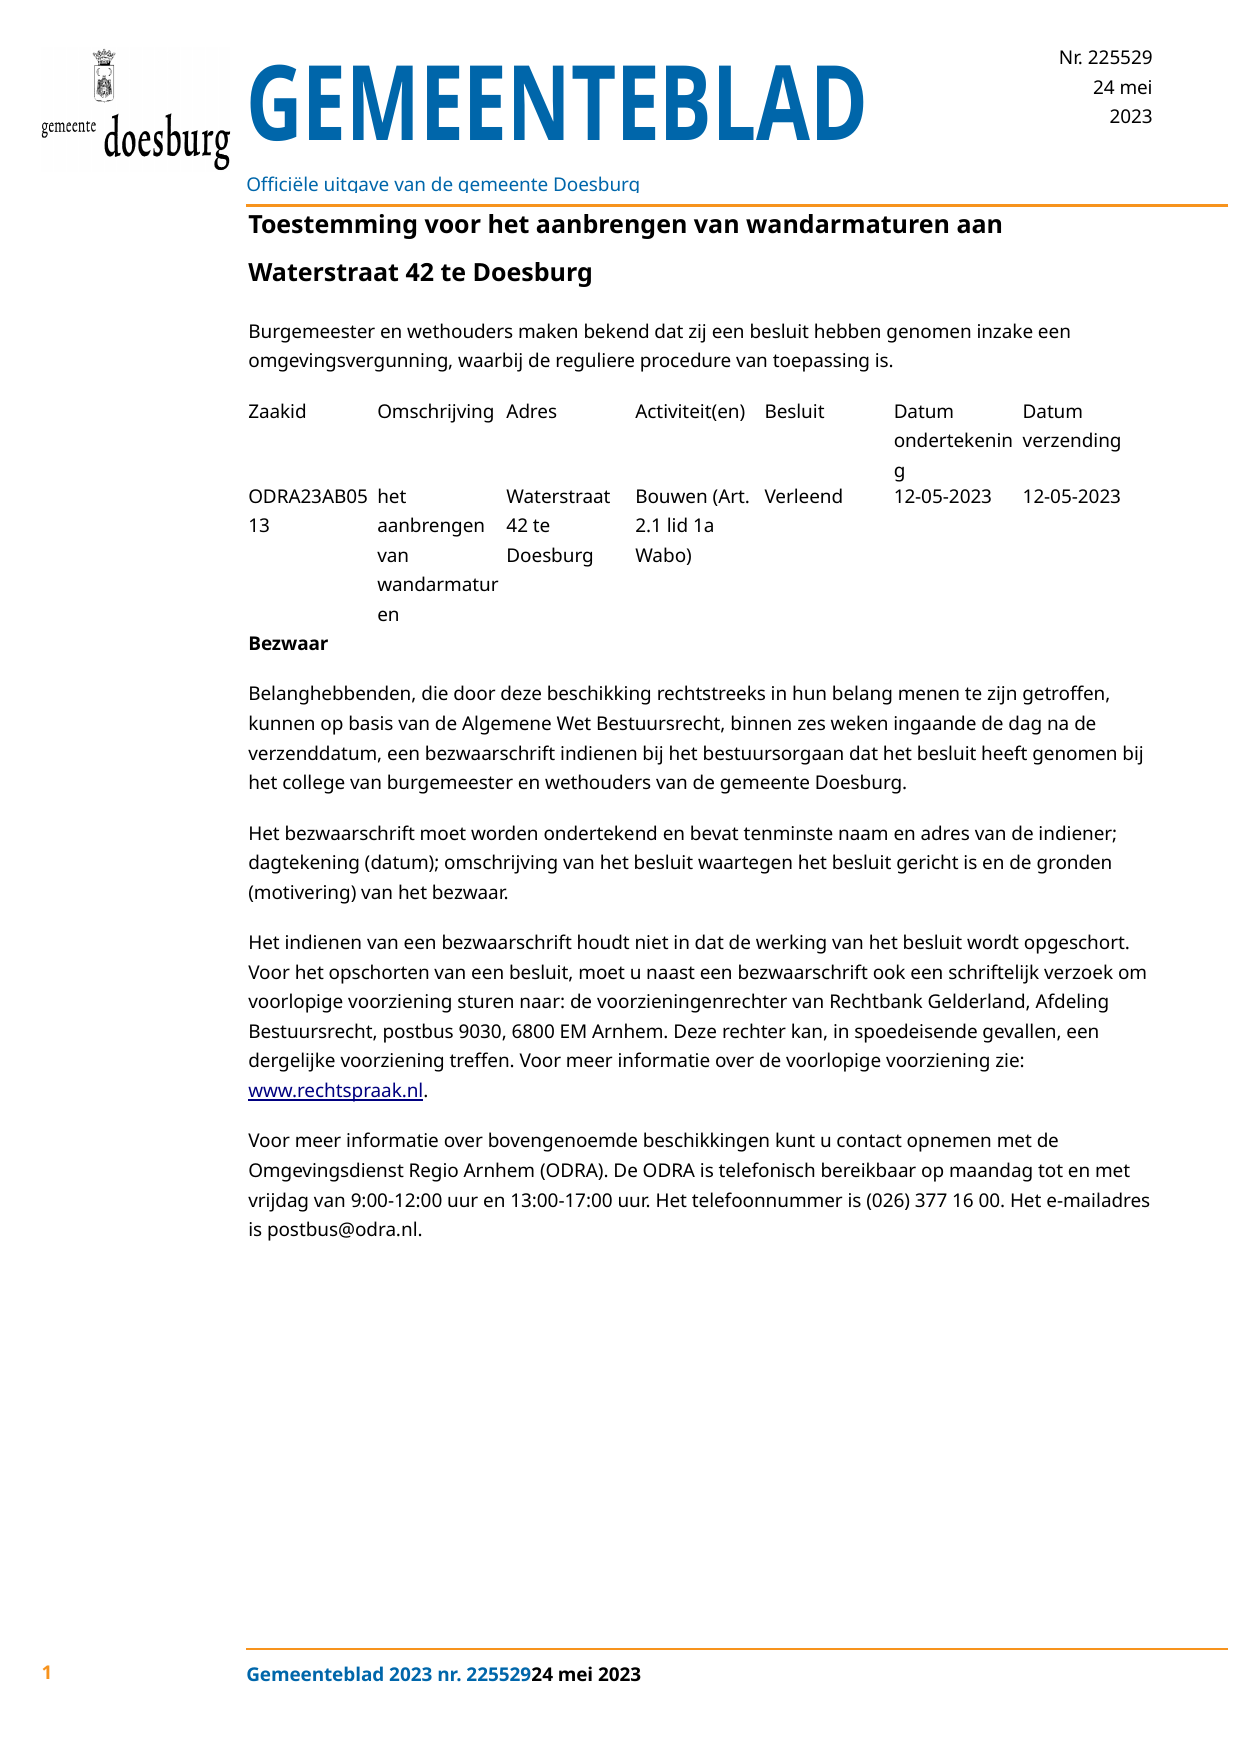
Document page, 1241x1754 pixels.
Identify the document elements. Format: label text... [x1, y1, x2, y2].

table_header Adres [506, 398, 635, 483]
table_cell Verleend [764, 483, 893, 627]
table_cell Waterstraat 42 te Doesburg [506, 483, 635, 627]
text Toestemming voor het aanbrengen van wandarmaturen aan Waterstraat 42 te Doesburg [248, 207, 1152, 288]
table_header Omschrijving [377, 398, 506, 483]
table_cell Bouwen (Art. 2.1 lid 1a Wabo) [635, 483, 764, 627]
table_header Datum ondertekening [894, 398, 1022, 483]
table_cell ODRA23AB0513 [248, 483, 377, 627]
text Voor meer informatie over bovengenoemde beschikkingen kunt u contact opnemen met de Omgevingsdienst Regio Arnhem (ODRA). De ODRA is telefonisch bereikbaar op maandag tot en met vrijdag van 9:00-12:00 uur en 13:00-17:00 uur. Het telefoonnummer is (026) 377 16 00. Het e-mailadres is postbus@odra.nl. [248, 1128, 1152, 1242]
table_header Datum verzending [1023, 398, 1152, 483]
picture [41, 47, 231, 172]
table_cell 12-05-2023 [894, 483, 1022, 627]
text Het indienen van een bezwaarschrift houdt niet in dat de werking van het besluit wordt opgeschort. Voor het opschorten van een besluit, moet u naast een bezwaarschrift ook een schriftelijk verzoek om voorlopige voorziening sturen naar: de voorzieningenrechter van Rechtbank Gelderland, Afdeling Bestuursrecht, postbus 9030, 6800 EM Arnhem. Deze rechter kan, in spoedeisende gevallen, een dergelijke voorziening treffen. Voor meer informatie over de voorlopige voorziening zie: www.rechtspraak.nl. [248, 929, 1152, 1103]
text Bezwaar [248, 630, 1152, 656]
text Burgemeester en wethouders maken bekend dat zij een besluit hebben genomen inzake een omgevingsvergunning, waarbij de reguliere procedure van toepassing is. [248, 318, 1152, 373]
text Belanghebbenden, die door deze beschikking rechtstreeks in hun belang menen te zijn getroffen, kunnen op basis van de Algemene Wet Bestuursrecht, binnen zes weken ingaande de dag na de verzenddatum, een bezwaarschrift indienen bij het bestuursorgaan dat het besluit heeft genomen bij het college van burgemeester en wethouders van de gemeente Doesburg. [248, 681, 1152, 795]
text Het bezwaarschrift moet worden ondertekend en bevat tenminste naam en adres van de indiener; dagtekening (datum); omschrijving van het besluit waartegen het besluit gericht is en de gronden (motivering) van het bezwaar. [248, 820, 1152, 905]
table_header Besluit [764, 398, 893, 483]
table_cell 12-05-2023 [1023, 483, 1152, 627]
table_header Zaakid [248, 398, 377, 483]
table_cell het aanbrengen van wandarmaturen [377, 483, 506, 627]
table_header Activiteit(en) [635, 398, 764, 483]
